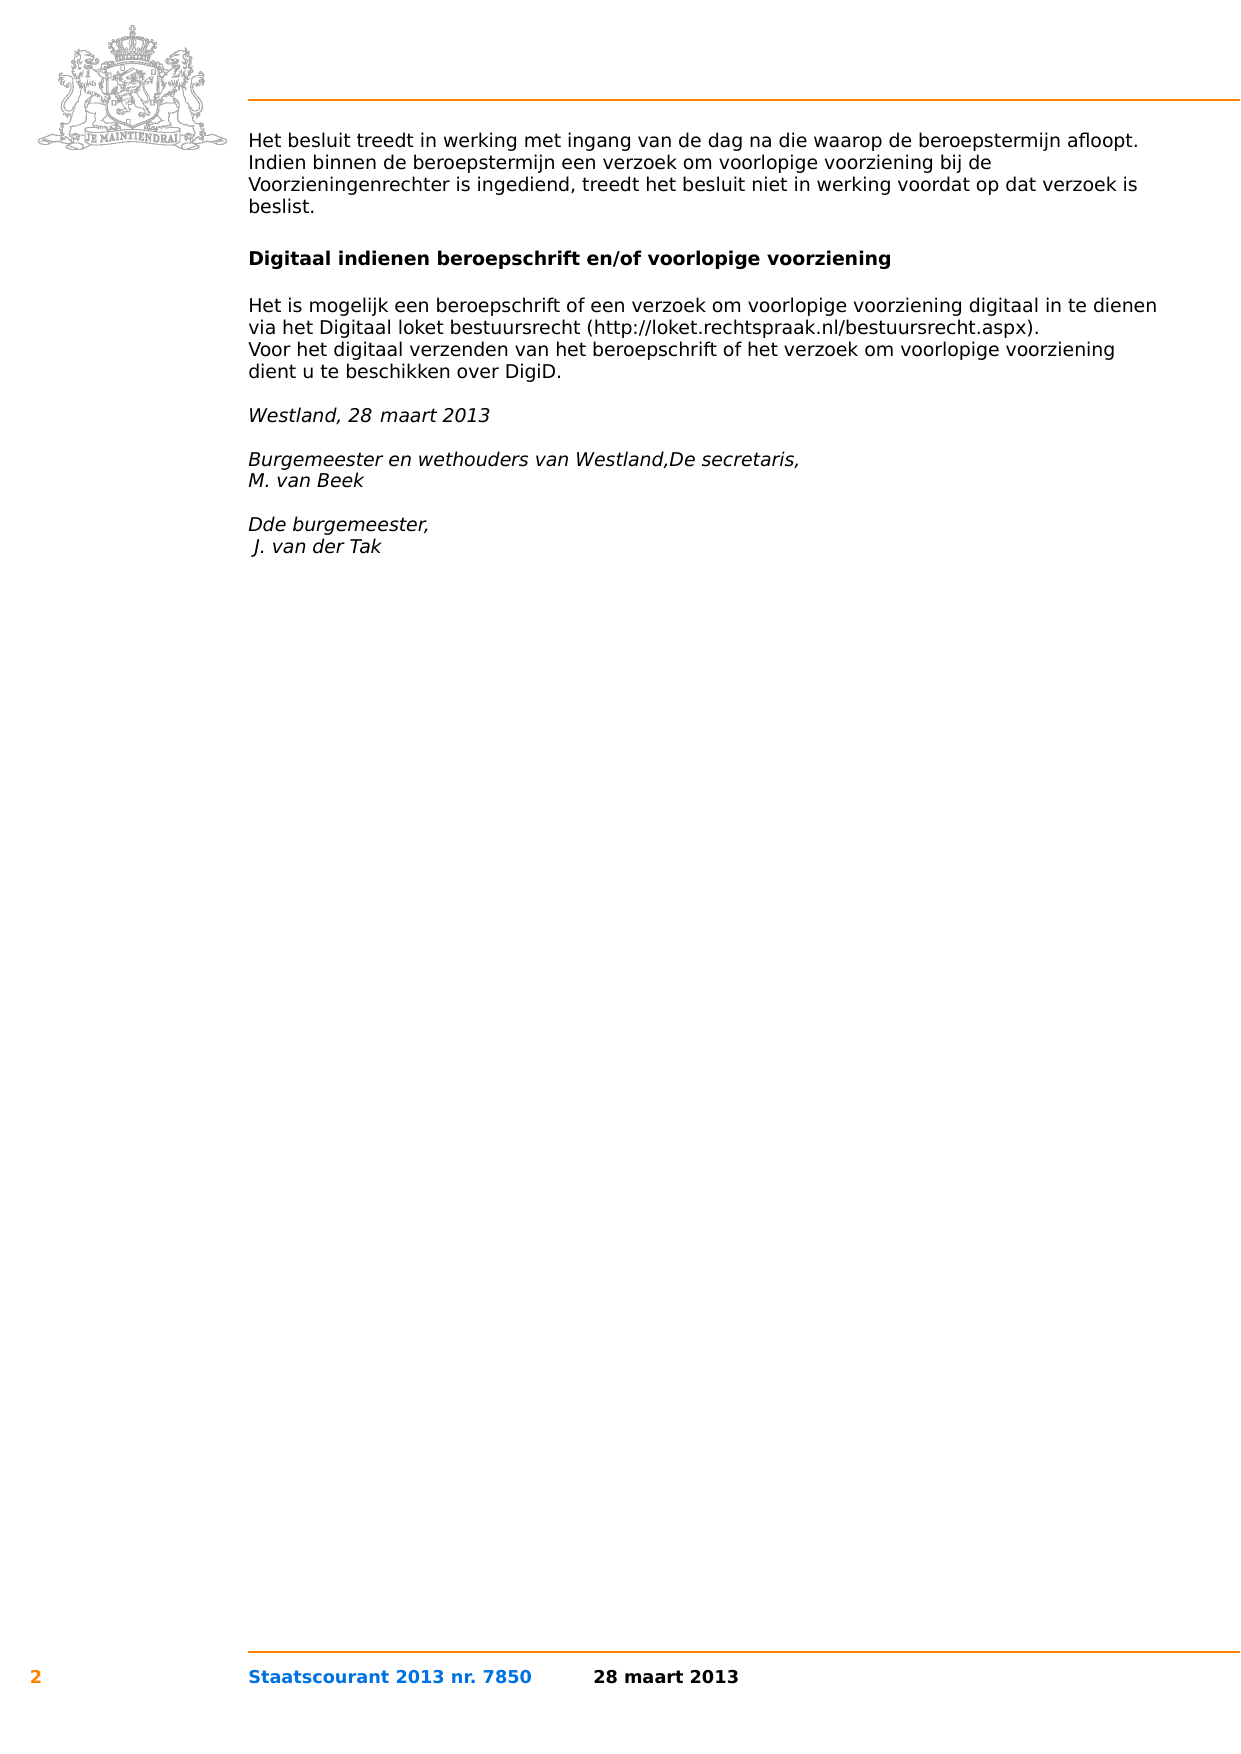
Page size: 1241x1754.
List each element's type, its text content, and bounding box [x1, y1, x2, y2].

text Westland, 28 maart 2013 [248, 404, 1163, 427]
picture [38, 25, 227, 150]
text Burgemeester en wethouders van Westland,De secretaris, M. van Beek [248, 448, 1163, 492]
subtitle Digitaal indienen beroepschrift en/of voorlopige voorziening [248, 248, 1163, 270]
text Voor het digitaal verzenden van het beroepschrift of het verzoek om voorlopige voorziening dient u te beschikken over DigiD. [248, 339, 1163, 383]
text Het besluit treedt in werking met ingang van de dag na die waarop de beroepstermijn afloopt. Indien binnen de beroepstermijn een verzoek om voorlopige voorziening bij de Voorzieningenrechter is ingediend, treedt het besluit niet in werking voordat op dat verzoek is beslist. [248, 130, 1163, 218]
text Het is mogelijk een beroepschrift of een verzoek om voorlopige voorziening digitaal in te dienen via het Digitaal loket bestuursrecht (http://loket.rechtspraak.nl/bestuursrecht.aspx). [248, 295, 1163, 339]
text Dde burgemeester, J. van der Tak [248, 514, 1163, 558]
